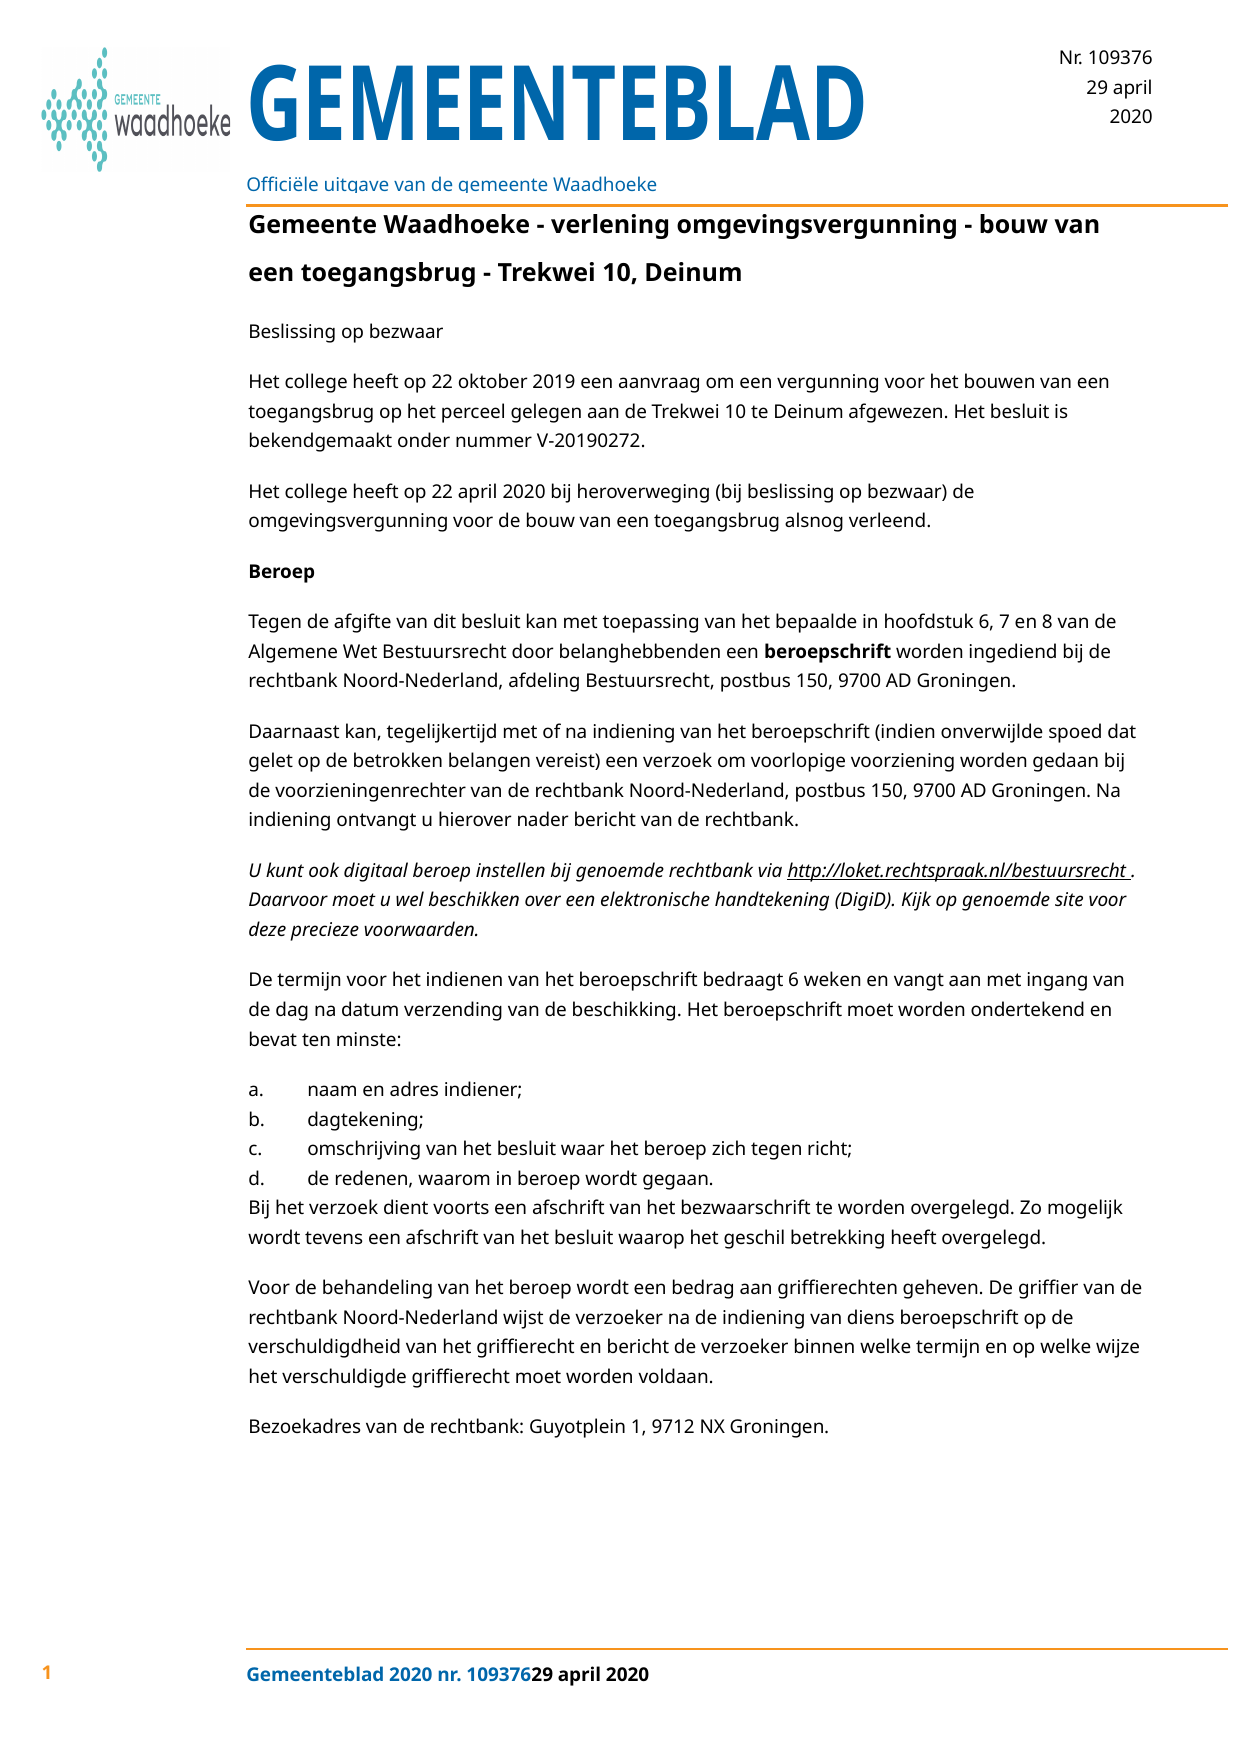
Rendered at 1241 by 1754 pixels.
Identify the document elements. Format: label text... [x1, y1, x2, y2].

text De termijn voor het indienen van het beroepschrift bedraagt 6 weken en vangt aan met ingang van de dag na datum verzending van de beschik­king. Het beroepschrift moet worden ondertekend en bevat ten minste: [248, 967, 1152, 1052]
text Gemeente Waadhoeke - verlening omgevingsvergunning - bouw van een toegangsbrug - Trekwei 10, Deinum [248, 207, 1152, 288]
text Daarnaast kan, tegelijkertijd met of na indiening van het beroepschrift (indien onverwijlde spoed dat gelet op de betrokken belangen vereist) een verzoek om voorlopige voorziening worden gedaan bij de voorzieningenrechter van de rechtbank Noord-Nederland, postbus 150, 9700 AD Groningen. Na indiening ontvangt u hierover nader bericht van de rechtbank. [248, 718, 1152, 832]
text Het college heeft op 22 oktober 2019 een aanvraag om een vergunning voor het bouwen van een toegangsbrug op het perceel gelegen aan de Trekwei 10 te Deinum afgewezen. Het besluit is bekendgemaakt onder nummer V-20190272. [248, 368, 1152, 453]
picture [41, 47, 231, 172]
text Het college heeft op 22 april 2020 bij heroverweging (bij beslissing op bezwaar) de omgevingsvergunning voor de bouw van een toegangsbrug alsnog verleend. [248, 478, 1152, 533]
text Beslissing op bezwaar [248, 318, 1152, 344]
list de redenen, waarom in beroep wordt gegaan. [248, 1165, 1152, 1191]
text Tegen de afgifte van dit besluit kan met toepassing van het bepaalde in hoofdstuk 6, 7 en 8 van de Algemene Wet Bestuursrecht door belanghebbenden een beroepschrift worden ingediend bij de rechtbank Noord-Nederland, afdeling Bestuursrecht, postbus 150, 9700 AD Groningen. [248, 608, 1152, 693]
list dagtekening; [248, 1106, 1152, 1132]
text Beroep [248, 558, 1152, 584]
text U kunt ook digitaal beroep instellen bij genoemde rechtbank via http://loket.rechtspraak.nl/bestuursrecht . Daarvoor moet u wel beschikken over een elektronische handtekening (DigiD). Kijk op genoemde site voor deze precieze voorwaarden. [248, 857, 1152, 942]
list naam en adres indiener; [248, 1076, 1152, 1102]
text Bezoekadres van de rechtbank: Guyotplein 1, 9712 NX Groningen. [248, 1414, 1152, 1439]
text Bij het verzoek dient voorts een afschrift van het bezwaarschrift te worden overgelegd. Zo mogelijk wordt tevens een afschrift van het besluit waarop het geschil betrekking heeft overgelegd. [248, 1194, 1152, 1250]
list omschrijving van het besluit waar het beroep zich tegen richt; [248, 1135, 1152, 1161]
text Voor de behandeling van het beroep wordt een bedrag aan griffierechten geheven. De griffier van de rechtbank Noord-Nederland wijst de verzoeker na de indiening van diens beroepschrift op de verschuldigdheid van het griffierecht en bericht de verzoeker binnen welke termijn en op welke wijze het verschuldigde griffierecht moet worden voldaan. [248, 1274, 1152, 1389]
